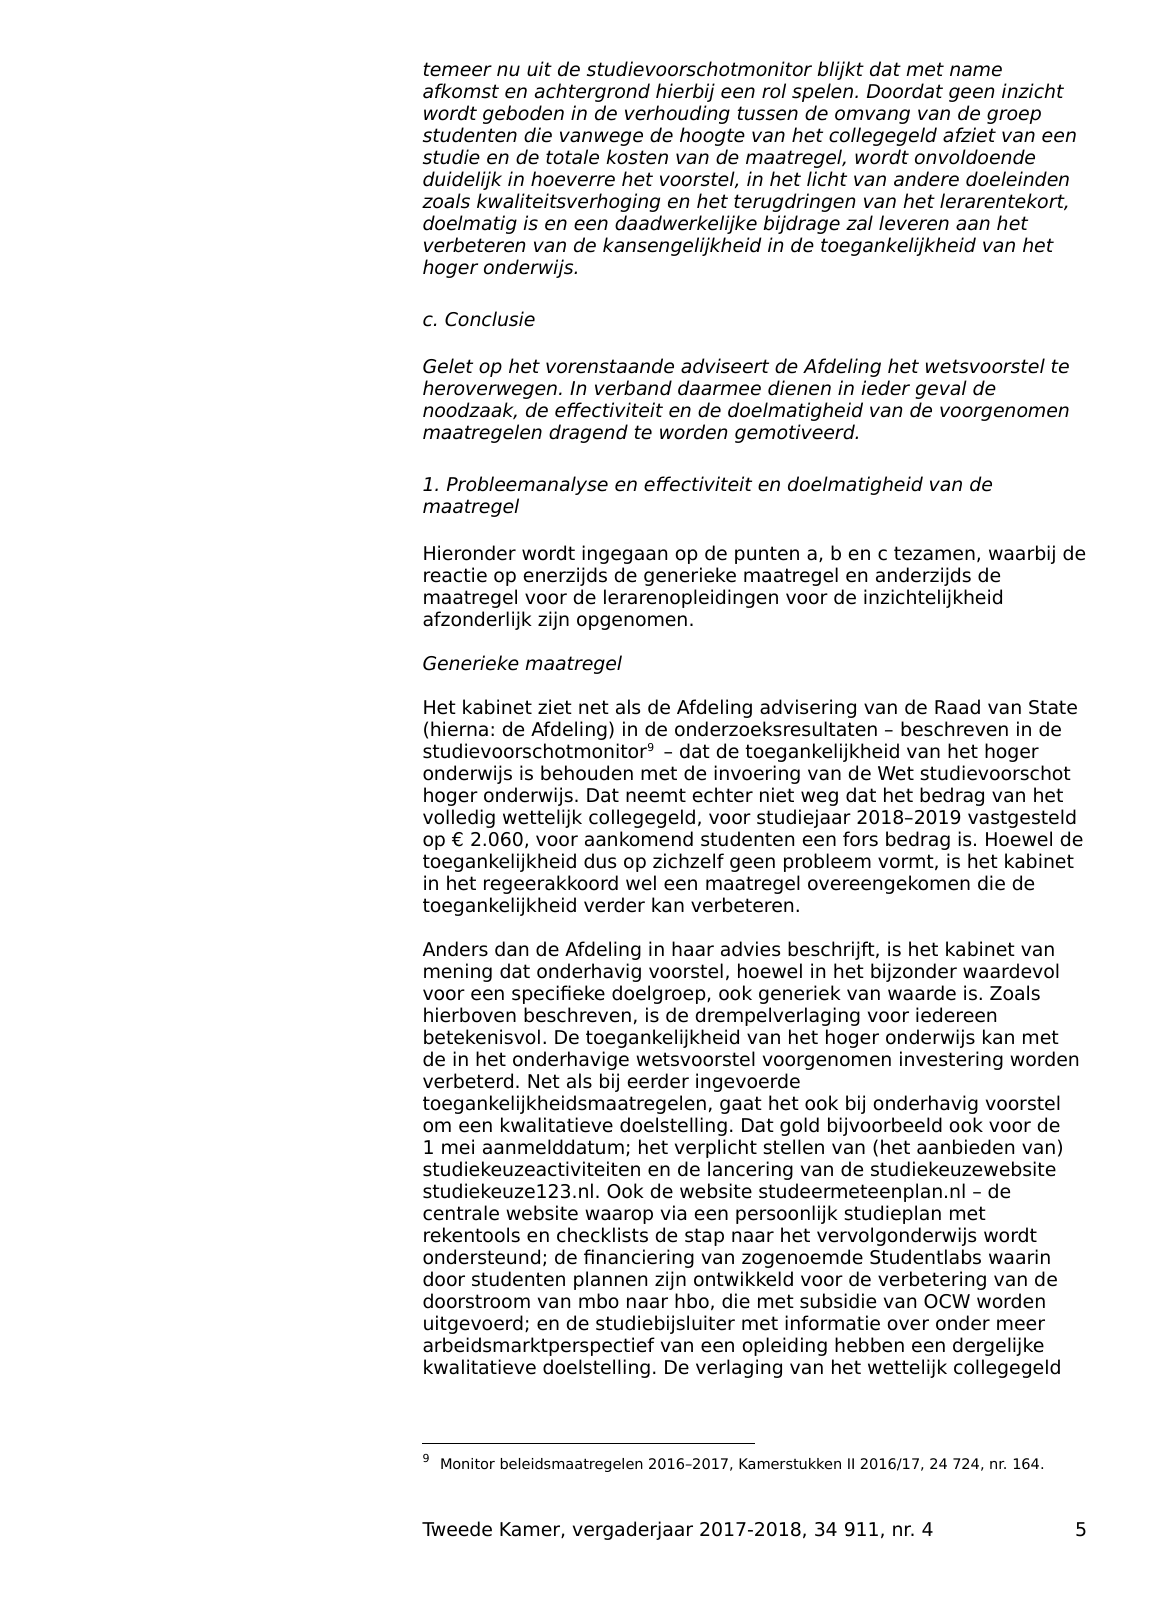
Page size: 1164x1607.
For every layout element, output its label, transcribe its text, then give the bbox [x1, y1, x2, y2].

text Anders dan de Afdeling in haar advies beschrijft, is het kabinet van mening dat onderhavig voorstel, hoewel in het bijzonder waardevol voor een specifieke doelgroep, ook generiek van waarde is. Zoals hierboven beschreven, is de drempelverlaging voor iedereen betekenisvol. De toegankelijkheid van het hoger onderwijs kan met de in het onderhavige wetsvoorstel voorgenomen investering worden verbeterd. Net als bij eerder ingevoerde toegankelijkheidsmaatregelen, gaat het ook bij onderhavig voorstel om een kwalitatieve doelstelling. Dat gold bijvoorbeeld ook voor de 1 mei aanmelddatum; het verplicht stellen van (het aanbieden van) studiekeuzeactiviteiten en de lancering van de studiekeuzewebsite studiekeuze123.nl. Ook de website studeermeteenplan.nl – de centrale website waarop via een persoonlijk studieplan met rekentools en checklists de stap naar het vervolgonderwijs wordt ondersteund; de financiering van zogenoemde Studentlabs waarin door studenten plannen zijn ontwikkeld voor de verbetering van de doorstroom van mbo naar hbo, die met subsidie van OCW worden uitgevoerd; en de studiebijsluiter met informatie over onder meer arbeidsmarktperspectief van een opleiding hebben een dergelijke kwalitatieve doelstelling. De verlaging van het wettelijk collegegeld [422, 939, 1087, 1378]
subtitle Generieke maatregel [422, 653, 1087, 675]
text Gelet op het vorenstaande adviseert de Afdeling het wetsvoorstel te heroverwegen. In verband daarmee dienen in ieder geval de noodzaak, de effectiviteit en de doelmatigheid van de voorgenomen maatregelen dragend te worden gemotiveerd. [422, 356, 1087, 444]
text Het kabinet ziet net als de Afdeling advisering van de Raad van State (hierna: de Afdeling) in de onderzoeksresultaten – beschreven in de studievoorschotmonitor – dat de toegankelijkheid van het hoger onderwijs is behouden met de invoering van de Wet studievoorschot hoger onderwijs. Dat neemt echter niet weg dat het bedrag van het volledig wettelijk collegegeld, voor studiejaar 2018–2019 vastgesteld op € 2.060, voor aankomend studenten een fors bedrag is. Hoewel de toegankelijkheid dus op zichzelf geen probleem vormt, is het kabinet in het regeerakkoord wel een maatregel overeengekomen die de toegankelijkheid verder kan verbeteren. [422, 697, 1087, 917]
text temeer nu uit de studievoorschotmonitor blijkt dat met name afkomst en achtergrond hierbij een rol spelen. Doordat geen inzicht wordt geboden in de verhouding tussen de omvang van de groep studenten die vanwege de hoogte van het collegegeld afziet van een studie en de totale kosten van de maatregel, wordt onvoldoende duidelijk in hoeverre het voorstel, in het licht van andere doeleinden zoals kwaliteitsverhoging en het terugdringen van het lerarentekort, doelmatig is en een daadwerkelijke bijdrage zal leveren aan het verbeteren van de kansengelijkheid in de toegankelijkheid van het hoger onderwijs. [422, 59, 1087, 279]
subtitle 1. Probleemanalyse en effectiviteit en doelmatigheid van de maatregel [422, 474, 1087, 518]
subtitle c. Conclusie [422, 309, 1087, 331]
text Monitor beleidsmaatregelen 2016–2017, Kamerstukken II 2016/17, 24 724, nr. 164. [422, 1452, 1087, 1474]
text Hieronder wordt ingegaan op de punten a, b en c tezamen, waarbij de reactie op enerzijds de generieke maatregel en anderzijds de maatregel voor de lerarenopleidingen voor de inzichtelijkheid afzonderlijk zijn opgenomen. [422, 543, 1087, 631]
